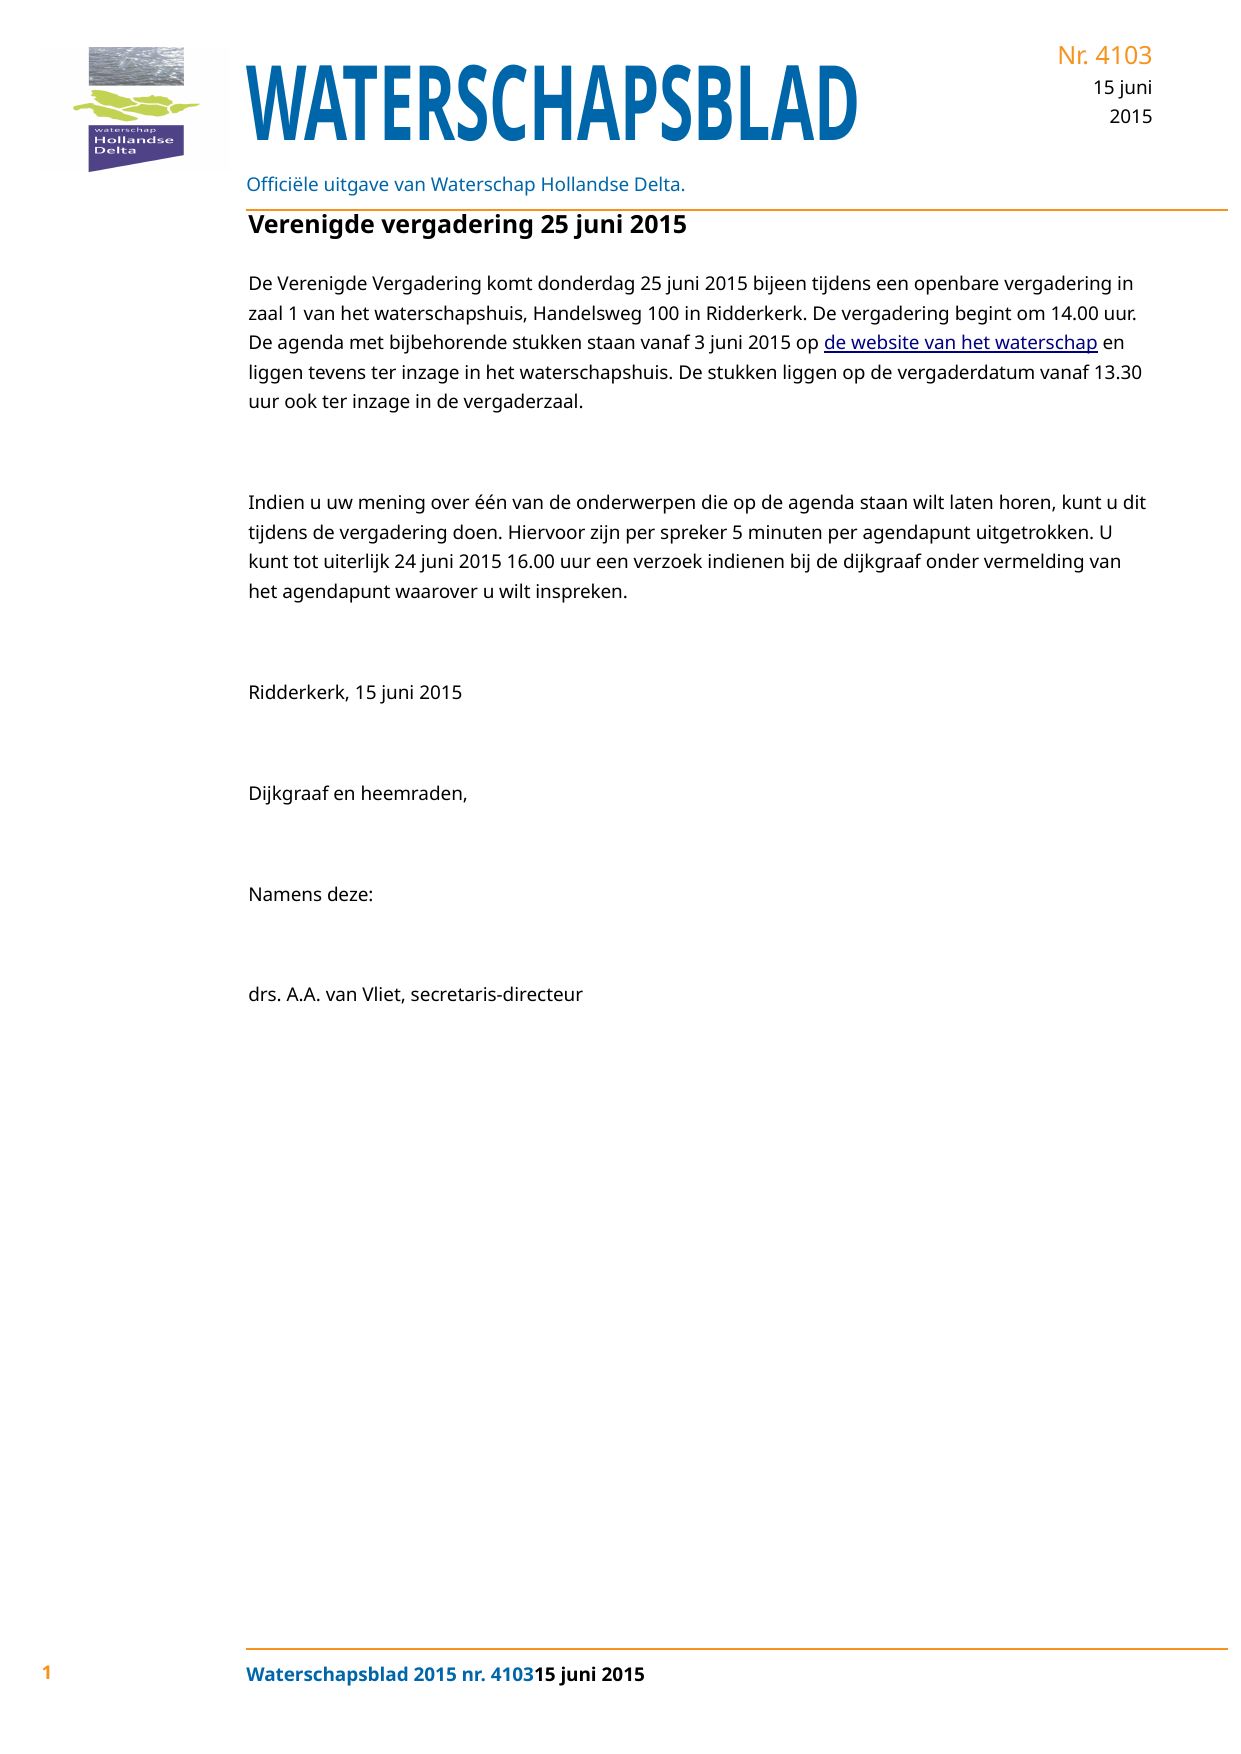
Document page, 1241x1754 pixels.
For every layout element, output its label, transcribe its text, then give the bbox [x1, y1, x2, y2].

text De Verenigde Vergadering komt donderdag 25 juni 2015 bijeen tijdens een openbare vergadering in zaal 1 van het waterschapshuis, Handelsweg 100 in Ridderkerk. De vergadering begint om 14.00 uur. De agenda met bijbehorende stukken staan vanaf 3 juni 2015 op de website van het waterschap en liggen tevens ter inzage in het waterschapshuis. De stukken liggen op de vergaderdatum vanaf 13.30 uur ook ter inzage in de vergaderzaal. [248, 270, 1152, 414]
text Namens deze: [248, 881, 1152, 906]
text Verenigde vergadering 25 juni 2015 [248, 211, 1152, 241]
text drs. A.A. van Vliet, secretaris-directeur [248, 982, 1152, 1007]
text Ridderkerk, 15 juni 2015 [248, 679, 1152, 705]
text Indien u uw mening over één van de onderwerpen die op de agenda staan wilt laten horen, kunt u dit tijdens de vergadering doen. Hiervoor zijn per spreker 5 minuten per agendapunt uitgetrokken. U kunt tot uiterlijk 24 juni 2015 16.00 uur een verzoek indienen bij de dijkgraaf onder vermelding van het agendapunt waarover u wilt inspreken. [248, 489, 1152, 604]
picture [41, 47, 231, 172]
text Dijkgraaf en heemraden, [248, 780, 1152, 806]
